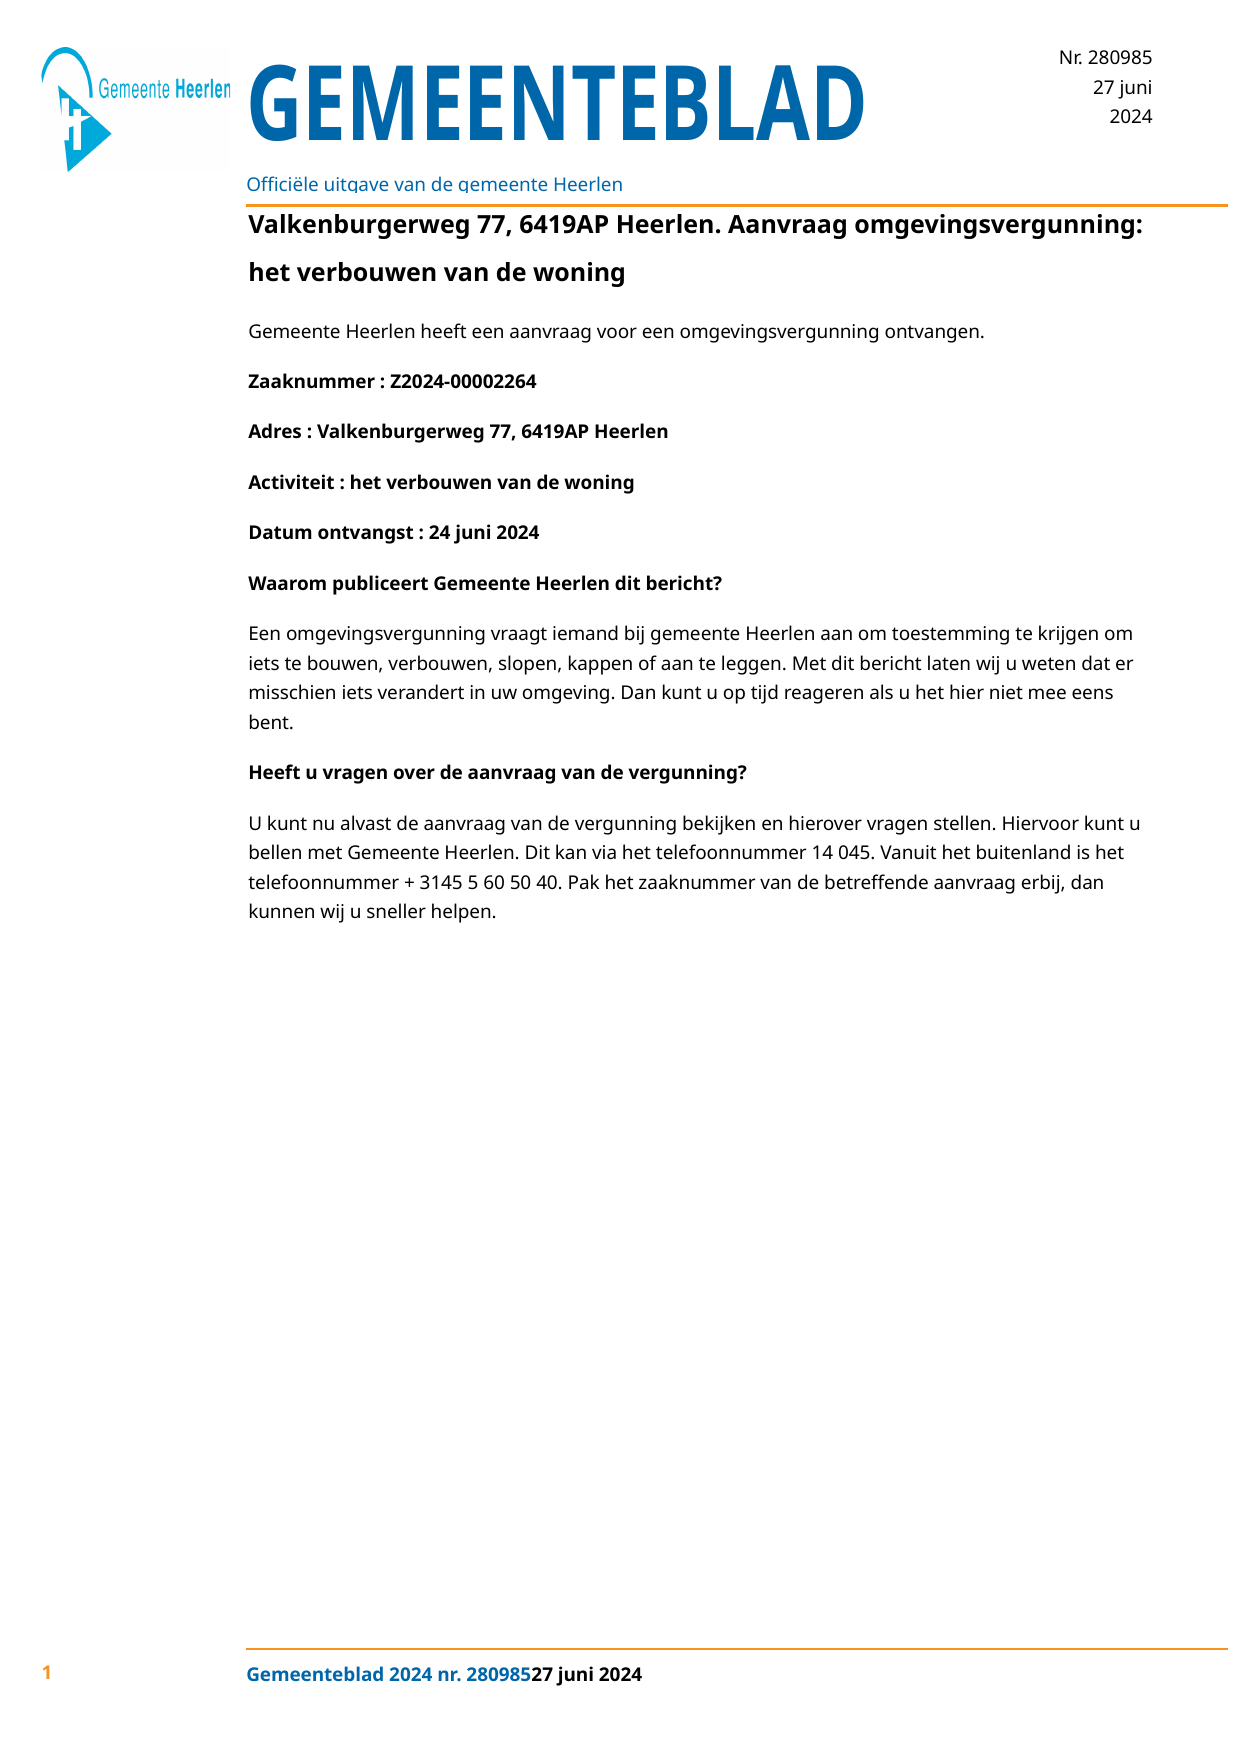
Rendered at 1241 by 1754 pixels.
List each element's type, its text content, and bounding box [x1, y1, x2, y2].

text Activiteit : het verbouwen van de woning [248, 469, 1152, 495]
text Waarom publiceert Gemeente Heerlen dit bericht? [248, 570, 1152, 596]
text U kunt nu alvast de aanvraag van de vergunning bekijken en hierover vragen stellen. Hiervoor kunt u bellen met Gemeente Heerlen. Dit kan via het telefoonnummer 14 045. Vanuit het buitenland is het telefoonnummer + 3145 5 60 50 40. Pak het zaaknummer van de betreffende aanvraag erbij, dan kunnen wij u sneller helpen. [248, 810, 1152, 924]
text Een omgevingsvergunning vraagt iemand bij gemeente Heerlen aan om toestemming te krijgen om iets te bouwen, verbouwen, slopen, kappen of aan te leggen. Met dit bericht laten wij u weten dat er misschien iets verandert in uw omgeving. Dan kunt u op tijd reageren als u het hier niet mee eens bent. [248, 620, 1152, 735]
text Heeft u vragen over de aanvraag van de vergunning? [248, 759, 1152, 785]
text Adres : Valkenburgerweg 77, 6419AP Heerlen [248, 419, 1152, 444]
text Datum ontvangst : 24 juni 2024 [248, 519, 1152, 545]
text Valkenburgerweg 77, 6419AP Heerlen. Aanvraag omgevingsvergunning: het verbouwen van de woning [248, 207, 1152, 288]
text Gemeente Heerlen heeft een aanvraag voor een omgevingsvergunning ontvangen. [248, 318, 1152, 344]
picture [41, 47, 59, 70]
picture [41, 47, 231, 172]
text Zaaknummer : Z2024-00002264 [248, 368, 1152, 394]
